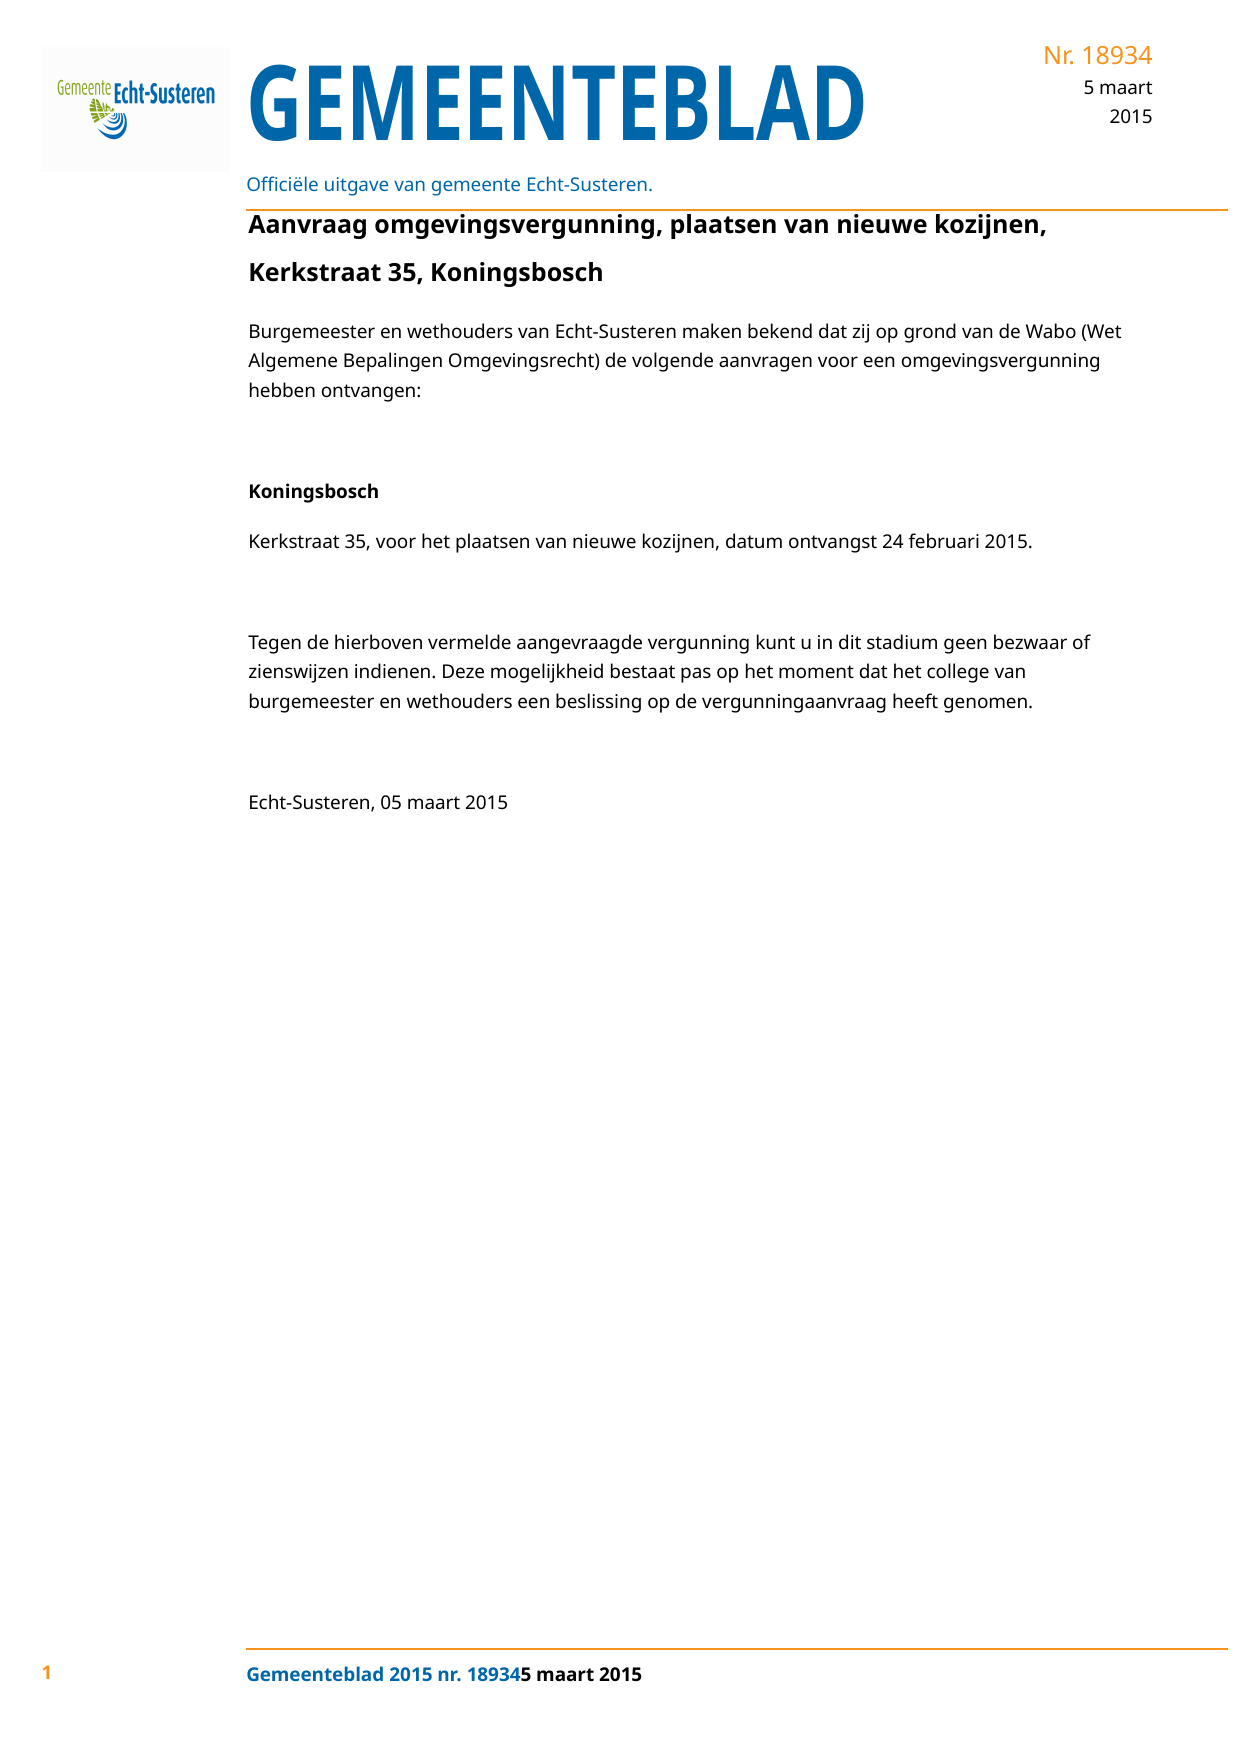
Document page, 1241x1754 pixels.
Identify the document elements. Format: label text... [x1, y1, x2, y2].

text Tegen de hierboven vermelde aangevraagde vergunning kunt u in dit stadium geen bezwaar of zienswijzen indienen. Deze mogelijkheid bestaat pas op het moment dat het college van burgemeester en wethouders een beslissing op de vergunningaanvraag heeft genomen. [248, 629, 1152, 714]
text Burgemeester en wethouders van Echt-Susteren maken bekend dat zij op grond van de Wabo (Wet Algemene Bepalingen Omgevingsrecht) de volgende aanvragen voor een omgevingsvergunning hebben ontvangen: [248, 318, 1152, 403]
text Kerkstraat 35, voor het plaatsen van nieuwe kozijnen, datum ontvangst 24 februari 2015. [248, 528, 1152, 554]
text Aanvraag omgevingsvergunning, plaatsen van nieuwe kozijnen, Kerkstraat 35, Koningsbosch [248, 211, 1152, 288]
picture [41, 47, 231, 172]
text Echt-Susteren, 05 maart 2015 [248, 789, 1152, 815]
text Koningsbosch [248, 478, 1152, 504]
